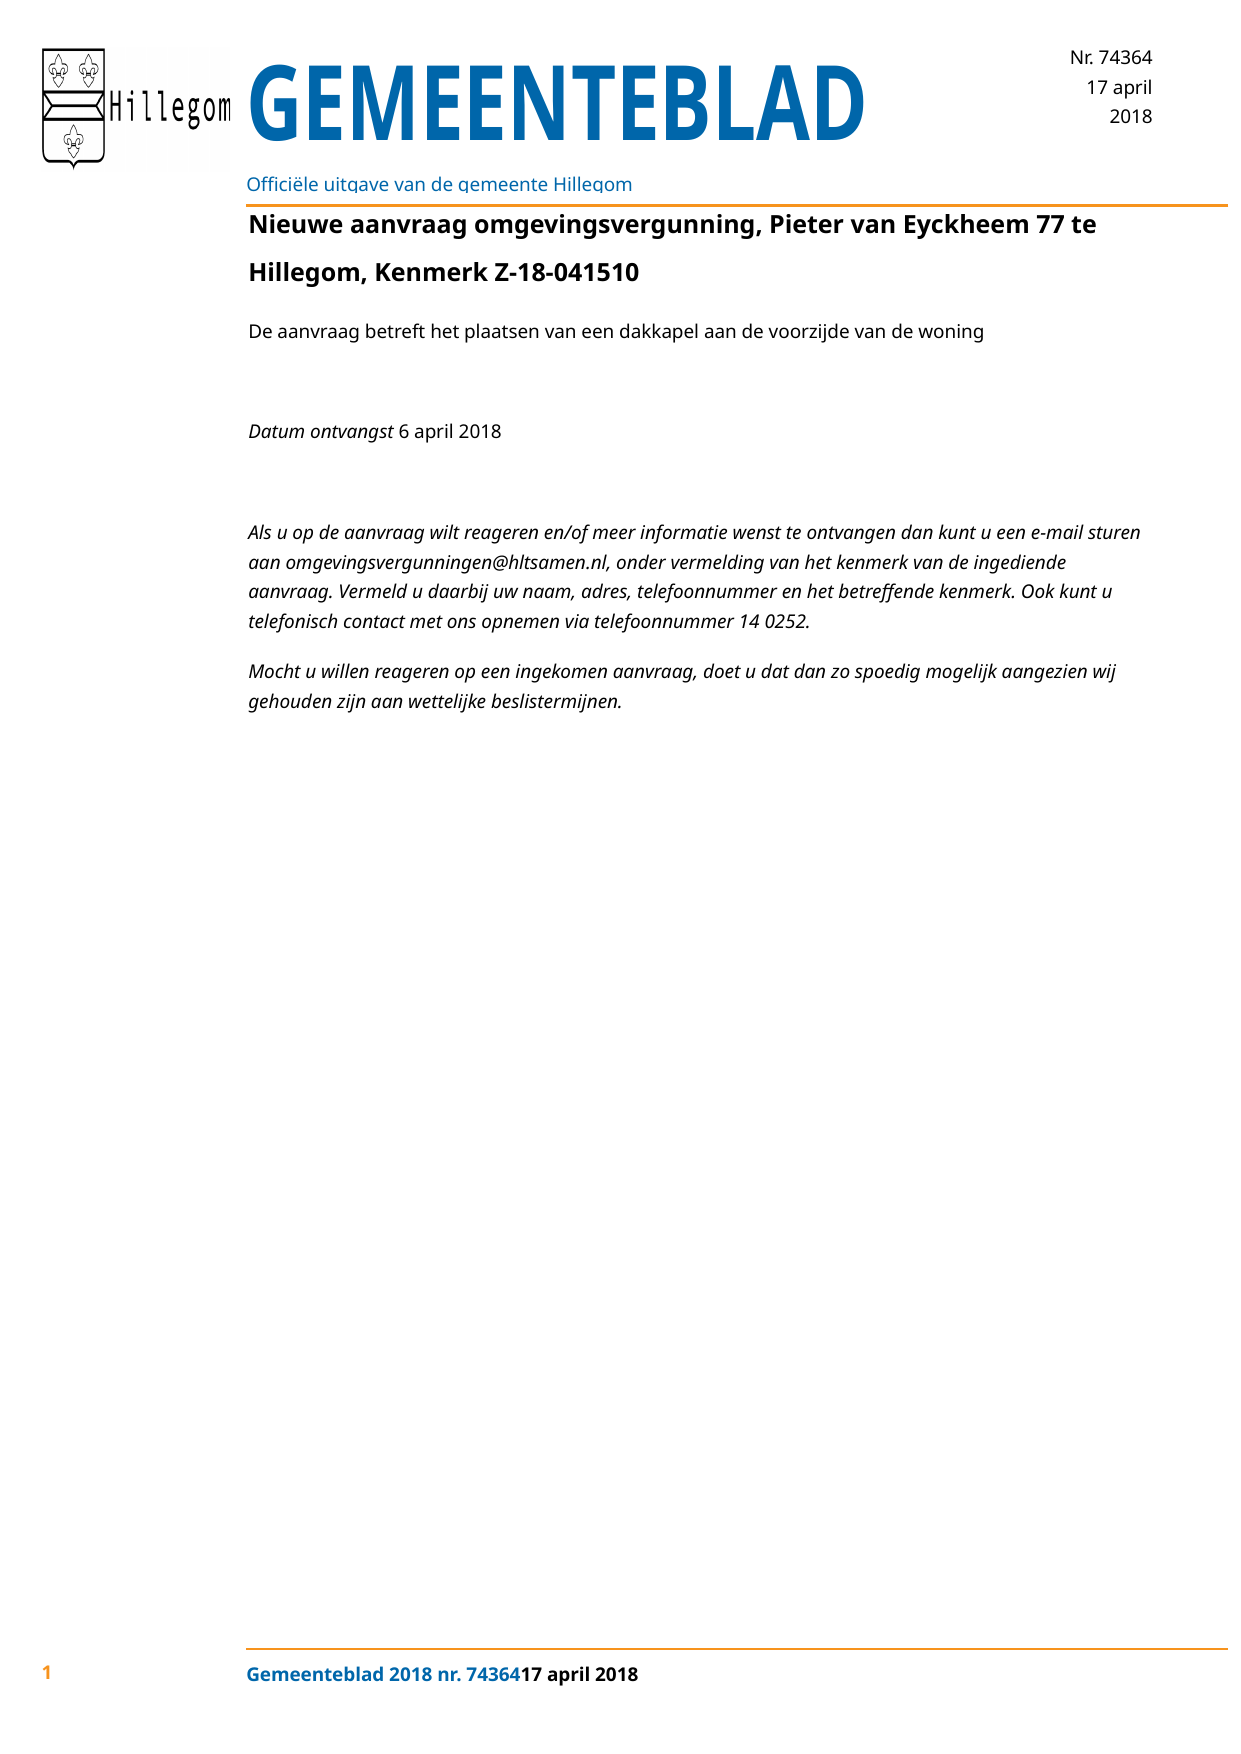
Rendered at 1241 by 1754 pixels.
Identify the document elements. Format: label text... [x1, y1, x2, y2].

text Mocht u willen reageren op een ingekomen aanvraag, doet u dat dan zo spoedig mogelijk aangezien wij gehouden zijn aan wettelijke beslistermijnen. [248, 659, 1152, 714]
text Datum ontvangst 6 april 2018 [248, 419, 1152, 444]
text De aanvraag betreft het plaatsen van een dakkapel aan de voorzijde van de woning [248, 318, 1152, 344]
text Als u op de aanvraag wilt reageren en/of meer informatie wenst te ontvangen dan kunt u een e-mail sturen aan omgevingsvergunningen@hltsamen.nl, onder vermelding van het kenmerk van de ingediende aanvraag. Vermeld u daarbij uw naam, adres, telefoonnummer en het betreffende kenmerk. Ook kunt u telefonisch contact met ons opnemen via telefoonnummer 14 0252. [248, 519, 1152, 634]
text Nieuwe aanvraag omgevingsvergunning, Pieter van Eyckheem 77 te Hillegom, Kenmerk Z-18-041510 [248, 207, 1152, 288]
picture [41, 47, 231, 172]
